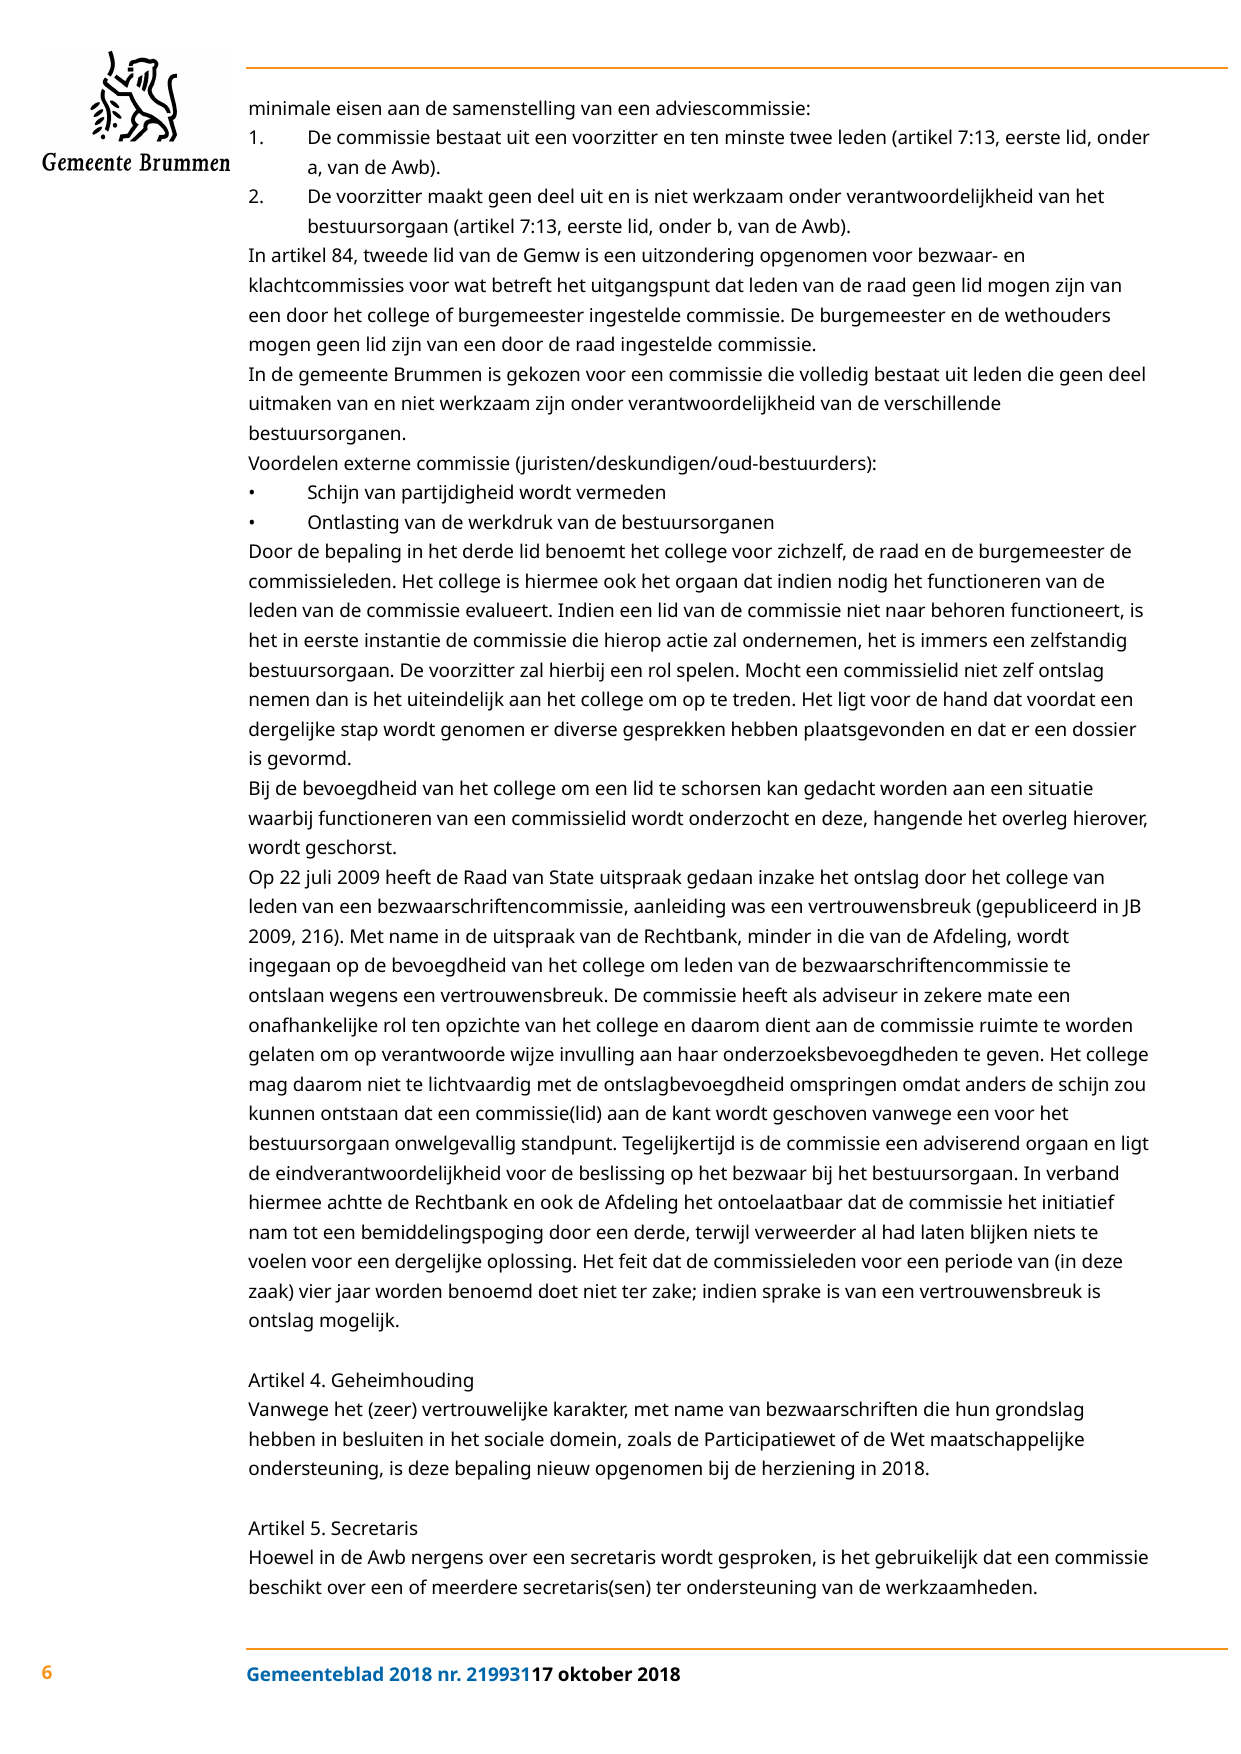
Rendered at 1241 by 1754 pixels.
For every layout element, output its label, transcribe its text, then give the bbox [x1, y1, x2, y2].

picture [41, 47, 231, 172]
text minimale eisen aan de samenstelling van een adviescommissie: [248, 95, 1152, 121]
text In de gemeente Brummen is gekozen voor een commissie die volledig bestaat uit leden die geen deel uitmaken van en niet werkzaam zijn onder verantwoordelijkheid van de verschillende bestuursorganen. [248, 361, 1152, 446]
list Ontlasting van de werkdruk van de bestuursorganen [248, 509, 1152, 535]
list De voorzitter maakt geen deel uit en is niet werkzaam onder verantwoordelijkheid van het bestuursorgaan (artikel 7:13, eerste lid, onder b, van de Awb). [248, 183, 1152, 239]
text Artikel 4. Geheimhouding [248, 1367, 1152, 1393]
text Op 22 juli 2009 heeft de Raad van State uitspraak gedaan inzake het ontslag door het college van leden van een bezwaarschriftencommissie, aanleiding was een vertrouwensbreuk (gepubliceerd in JB 2009, 216). Met name in de uitspraak van de Rechtbank, minder in die van de Afdeling, wordt ingegaan op de bevoegdheid van het college om leden van de bezwaarschriftencommissie te ontslaan wegens een vertrouwensbreuk. De commissie heeft als adviseur in zekere mate een onafhankelijke rol ten opzichte van het college en daarom dient aan de commissie ruimte te worden gelaten om op verantwoorde wijze invulling aan haar onderzoeksbevoegdheden te geven. Het college mag daarom niet te lichtvaardig met de ontslagbevoegdheid omspringen omdat anders de schijn zou kunnen ontstaan dat een commissie(lid) aan de kant wordt geschoven vanwege een voor het bestuursorgaan onwelgevallig standpunt. Tegelijkertijd is de commissie een adviserend orgaan en ligt de eindverantwoordelijkheid voor de beslissing op het bezwaar bij het bestuursorgaan. In verband hiermee achtte de Rechtbank en ook de Afdeling het ontoelaatbaar dat de commissie het initiatief nam tot een bemiddelingspoging door een derde, terwijl verweerder al had laten blijken niets te voelen voor een dergelijke oplossing. Het feit dat de commissieleden voor een periode van (in deze zaak) vier jaar worden benoemd doet niet ter zake; indien sprake is van een vertrouwensbreuk is ontslag mogelijk. [248, 864, 1152, 1333]
text Hoewel in de Awb nergens over een secretaris wordt gesproken, is het gebruikelijk dat een commissie beschikt over een of meerdere secretaris(sen) ter ondersteuning van de werkzaamheden. [248, 1544, 1152, 1600]
text Door de bepaling in het derde lid benoemt het college voor zichzelf, de raad en de burgemeester de commissieleden. Het college is hiermee ook het orgaan dat indien nodig het functioneren van de leden van de commissie evalueert. Indien een lid van de commissie niet naar behoren functioneert, is het in eerste instantie de commissie die hierop actie zal ondernemen, het is immers een zelfstandig bestuursorgaan. De voorzitter zal hierbij een rol spelen. Mocht een commissielid niet zelf ontslag nemen dan is het uiteindelijk aan het college om op te treden. Het ligt voor de hand dat voordat een dergelijke stap wordt genomen er diverse gesprekken hebben plaatsgevonden en dat er een dossier is gevormd. [248, 538, 1152, 771]
text Vanwege het (zeer) vertrouwelijke karakter, met name van bezwaarschriften die hun grondslag hebben in besluiten in het sociale domein, zoals de Participatiewet of de Wet maatschappelijke ondersteuning, is deze bepaling nieuw opgenomen bij de herziening in 2018. [248, 1396, 1152, 1481]
text Artikel 5. Secretaris [248, 1515, 1152, 1541]
list Schijn van partijdigheid wordt vermeden [248, 479, 1152, 505]
text In artikel 84, tweede lid van de Gemw is een uitzondering opgenomen voor bezwaar- en klachtcommissies voor wat betreft het uitgangspunt dat leden van de raad geen lid mogen zijn van een door het college of burgemeester ingestelde commissie. De burgemeester en de wethouders mogen geen lid zijn van een door de raad ingestelde commissie. [248, 243, 1152, 357]
text Voordelen externe commissie (juristen/deskundigen/oud-bestuurders): [248, 450, 1152, 476]
text Bij de bevoegdheid van het college om een lid te schorsen kan gedacht worden aan een situatie waarbij functioneren van een commissielid wordt onderzocht en deze, hangende het overleg hierover, wordt geschorst. [248, 775, 1152, 860]
list De commissie bestaat uit een voorzitter en ten minste twee leden (artikel 7:13, eerste lid, onder a, van de Awb). [248, 124, 1152, 180]
